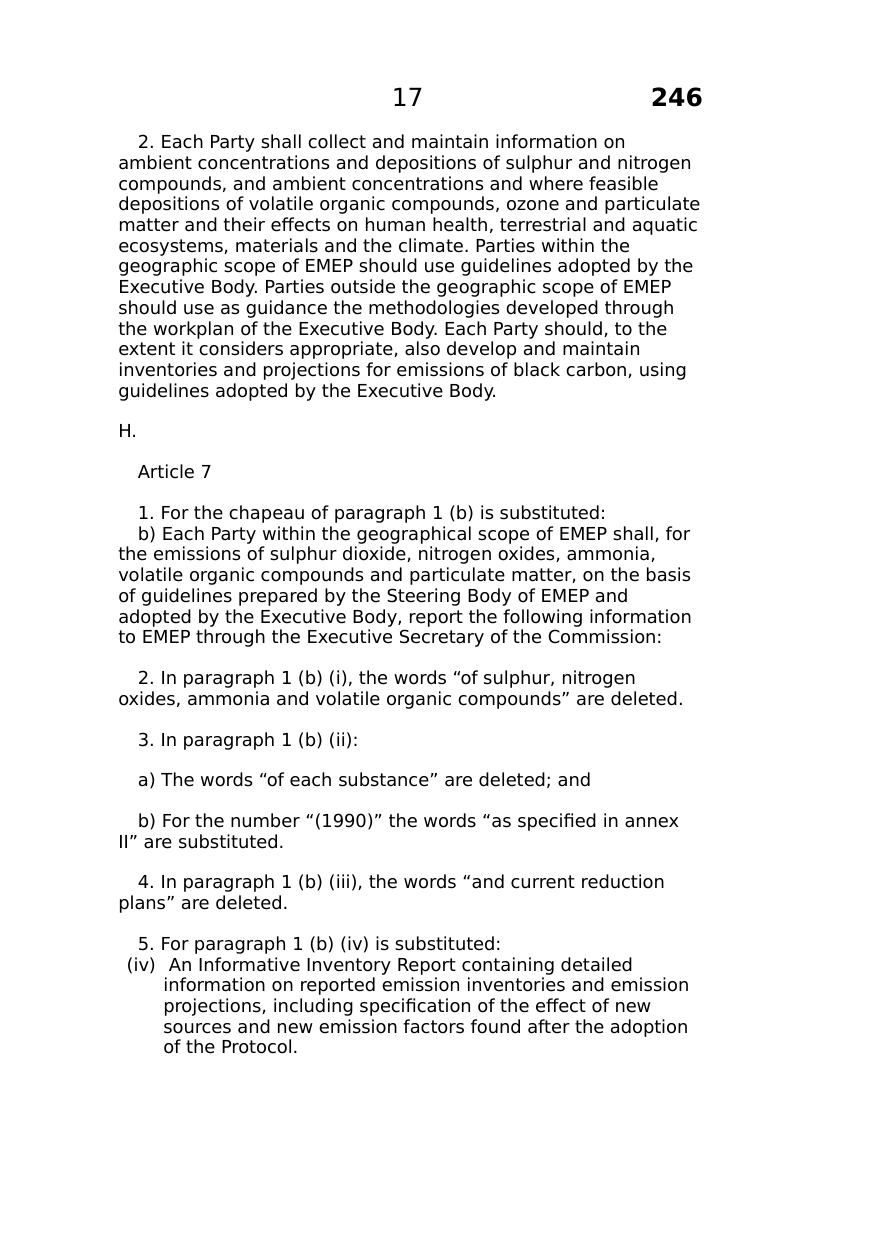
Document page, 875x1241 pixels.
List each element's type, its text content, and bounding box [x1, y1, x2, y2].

text 1. For the chapeau of paragraph 1 (b) is substituted: [118, 503, 703, 523]
text b) For the number “(1990)” the words “as specified in annex II” are substituted. [118, 811, 703, 852]
text H. [118, 421, 703, 442]
text b) Each Party within the geographical scope of EMEP shall, for the emissions of sulphur dioxide, nitrogen oxides, ammonia, volatile organic compounds and particulate matter, on the basis of guidelines prepared by the Steering Body of EMEP and adopted by the Executive Body, report the following information to EMEP through the Executive Secretary of the Commission: [118, 523, 703, 648]
text 2. Each Party shall collect and maintain information on ambient concentrations and depositions of sulphur and nitrogen compounds, and ambient concentrations and where feasible depositions of volatile organic compounds, ozone and particulate matter and their effects on human health, terrestrial and aquatic ecosystems, materials and the climate. Parties within the geographic scope of EMEP should use guidelines adopted by the Executive Body. Parties outside the geographic scope of EMEP should use as guidance the methodologies developed through the workplan of the Executive Body. Each Party should, to the extent it considers appropriate, also develop and maintain inventories and projections for emissions of black carbon, using guidelines adopted by the Executive Body. [118, 132, 703, 401]
text 4. In paragraph 1 (b) (iii), the words “and current reduction plans” are deleted. [118, 872, 703, 914]
text 2. In paragraph 1 (b) (i), the words “of sulphur, nitrogen oxides, ammonia and volatile organic compounds” are deleted. [118, 668, 703, 709]
text Article 7 [118, 462, 703, 483]
text 5. For paragraph 1 (b) (iv) is substituted: [118, 934, 703, 954]
text (iv) An Informative Inventory Report containing detailed information on reported emission inventories and emission projections, including specification of the effect of new sources and new emission factors found after the adoption of the Protocol. [118, 954, 703, 1058]
text a) The words “of each substance” are deleted; and [118, 770, 703, 791]
text 3. In paragraph 1 (b) (ii): [118, 729, 703, 750]
